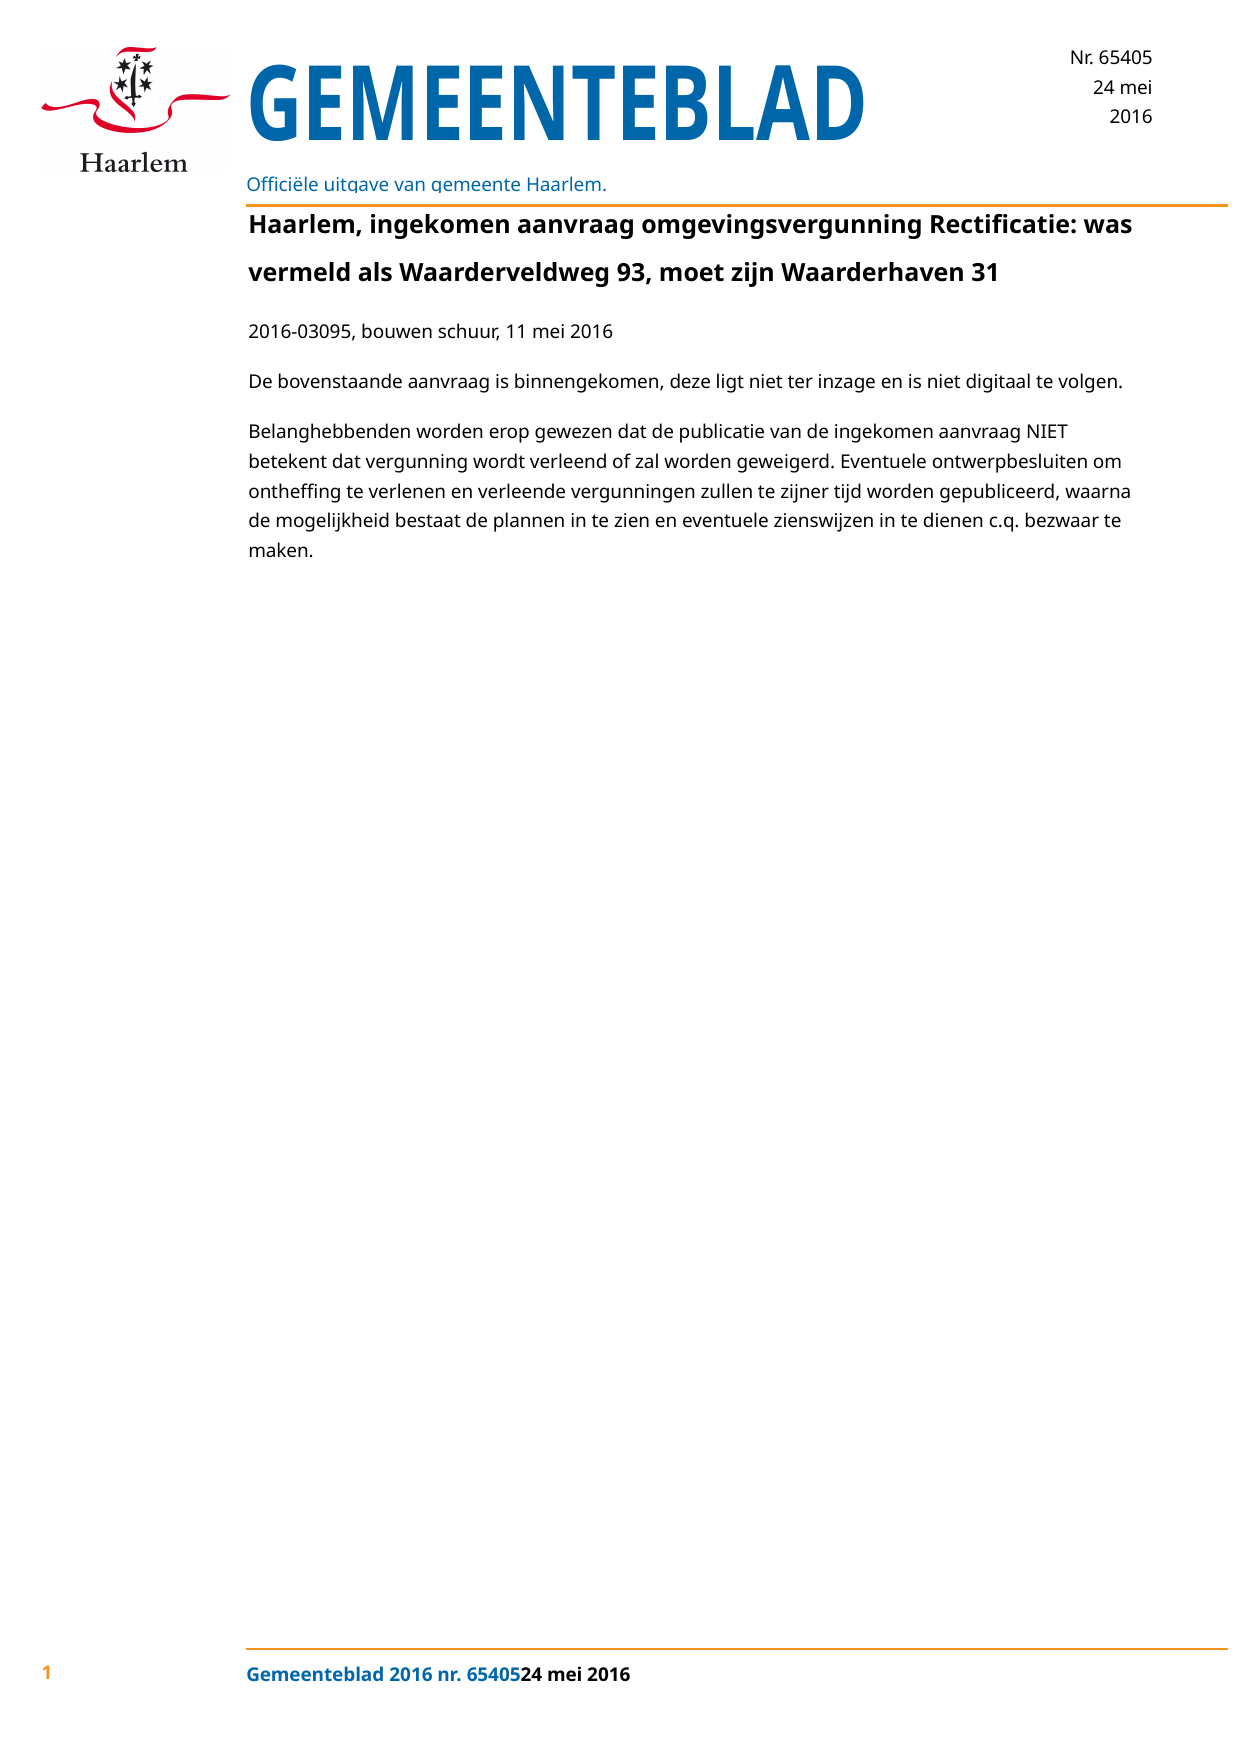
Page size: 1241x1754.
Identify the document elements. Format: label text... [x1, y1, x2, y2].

picture [41, 47, 231, 172]
text De bovenstaande aanvraag is binnengekomen, deze ligt niet ter inzage en is niet digitaal te volgen. [248, 368, 1152, 394]
text Haarlem, ingekomen aanvraag omgevingsvergunning Rectificatie: was vermeld als Waarderveldweg 93, moet zijn Waarderhaven 31 [248, 207, 1152, 288]
text Belanghebbenden worden erop gewezen dat de publicatie van de ingekomen aanvraag NIET betekent dat vergunning wordt verleend of zal worden geweigerd. Eventuele ontwerpbesluiten om ontheffing te verlenen en verleende vergunningen zullen te zijner tijd worden gepubliceerd, waarna de mogelijkheid bestaat de plannen in te zien en eventuele zienswijzen in te dienen c.q. bezwaar te maken. [248, 419, 1152, 563]
text 2016-03095, bouwen schuur, 11 mei 2016 [248, 318, 1152, 344]
